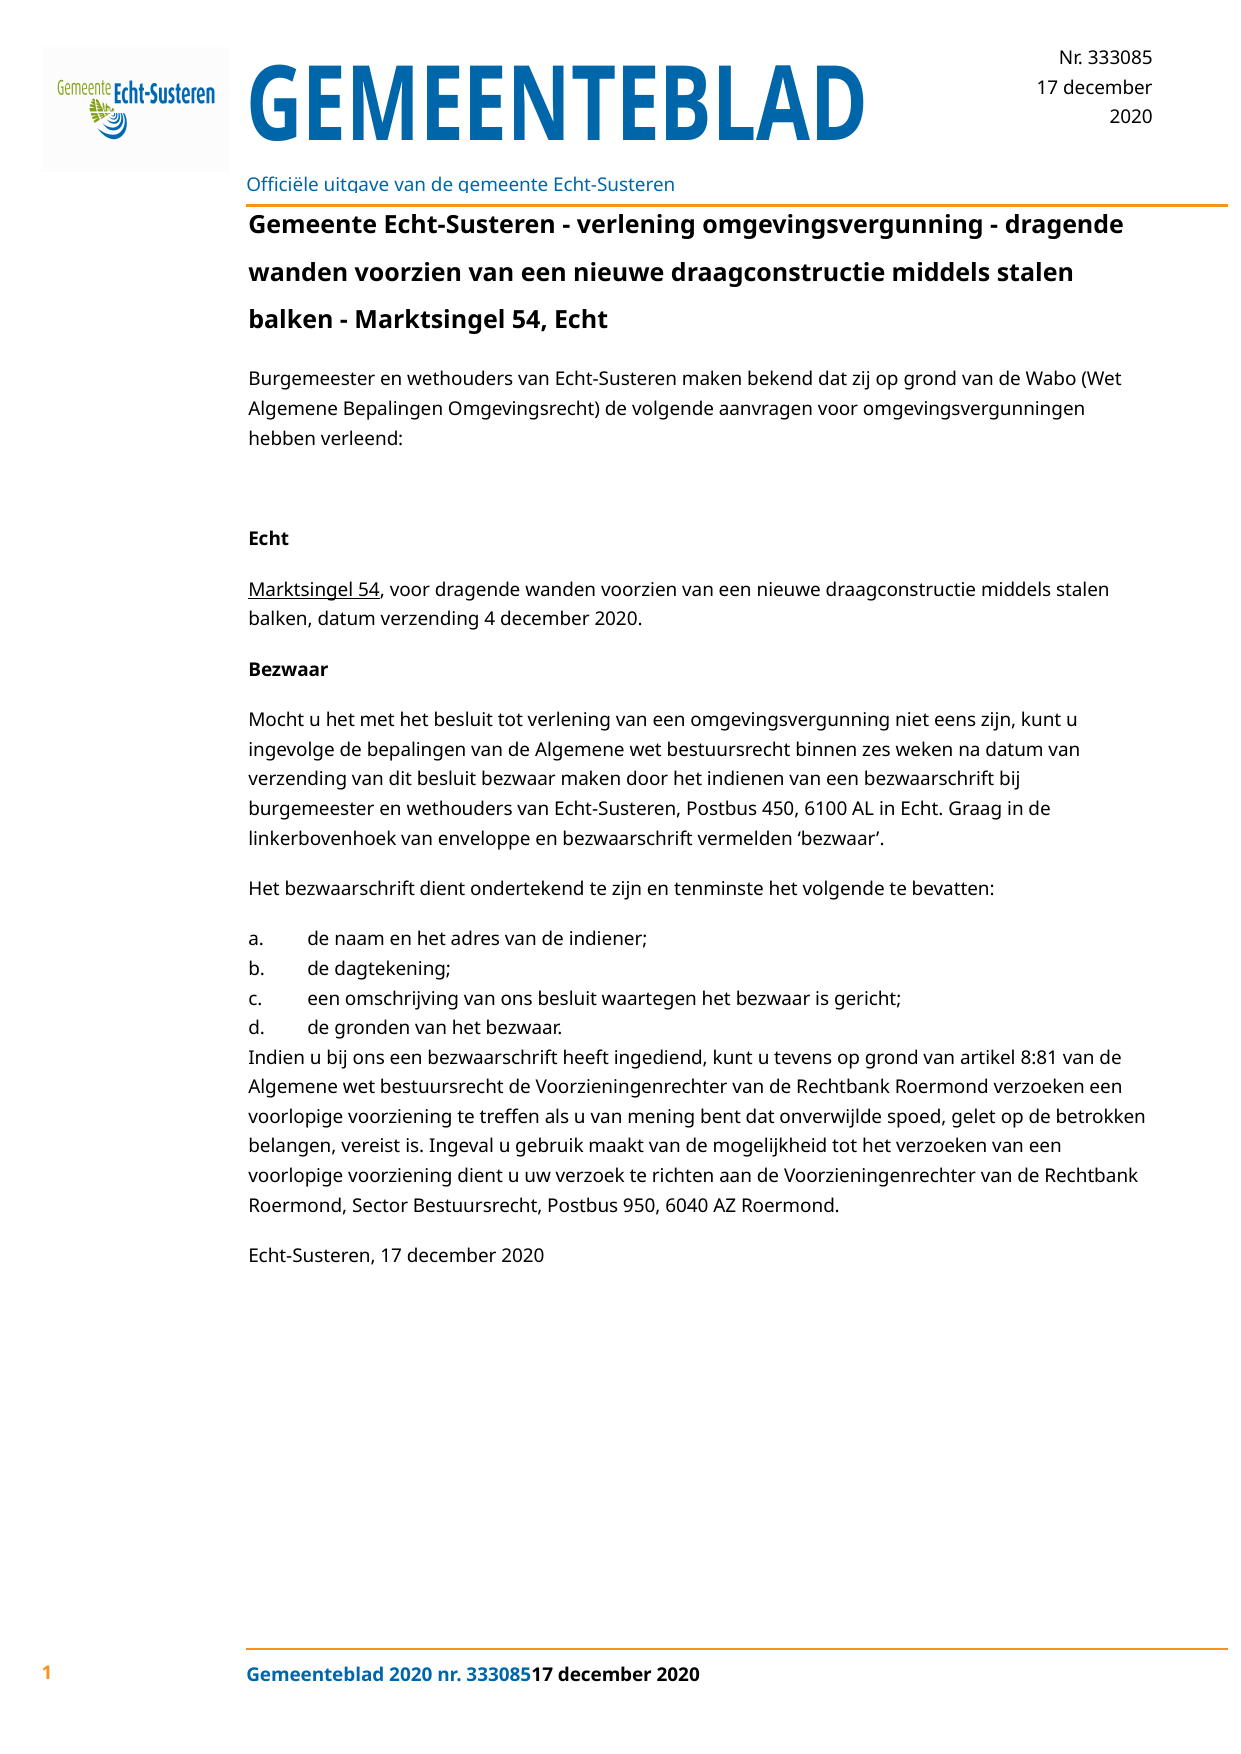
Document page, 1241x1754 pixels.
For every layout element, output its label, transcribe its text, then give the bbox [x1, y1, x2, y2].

text Marktsingel 54, voor dragende wanden voorzien van een nieuwe draagconstructie middels stalen balken, datum verzending 4 december 2020. [248, 576, 1152, 631]
list een omschrijving van ons besluit waartegen het bezwaar is gericht; [248, 985, 1152, 1010]
list de naam en het adres van de indiener; [248, 926, 1152, 951]
text Echt [248, 526, 1152, 551]
text Gemeente Echt-Susteren - verlening omgevingsvergunning - dragende wanden voorzien van een nieuwe draagconstructie middels stalen balken - Marktsingel 54, Echt [248, 207, 1152, 336]
text Burgemeester en wethouders van Echt-Susteren maken bekend dat zij op grond van de Wabo (Wet Algemene Bepalingen Omgevingsrecht) de volgende aanvragen voor omgevingsvergunningen hebben verleend: [248, 366, 1152, 450]
picture [41, 47, 231, 172]
list de dagtekening; [248, 955, 1152, 981]
list de gronden van het bezwaar. [248, 1014, 1152, 1040]
text Indien u bij ons een bezwaarschrift heeft ingediend, kunt u tevens op grond van artikel 8:81 van de Algemene wet bestuursrecht de Voorzieningenrechter van de Rechtbank Roermond verzoeken een voorlopige voorziening te treffen als u van mening bent dat onverwijlde spoed, gelet op de betrokken belangen, vereist is. Ingeval u gebruik maakt van de mogelijkheid tot het verzoeken van een voorlopige voorziening dient u uw verzoek te richten aan de Voorzieningenrechter van de Rechtbank Roermond, Sector Bestuursrecht, Postbus 950, 6040 AZ Roermond. [248, 1044, 1152, 1217]
text Mocht u het met het besluit tot verlening van een omgevingsvergunning niet eens zijn, kunt u ingevolge de bepalingen van de Algemene wet bestuursrecht binnen zes weken na datum van verzending van dit besluit bezwaar maken door het indienen van een bezwaarschrift bij burgemeester en wethouders van Echt-Susteren, Postbus 450, 6100 AL in Echt. Graag in de linkerbovenhoek van enveloppe en bezwaarschrift vermelden ‘bezwaar’. [248, 706, 1152, 850]
text Bezwaar [248, 656, 1152, 682]
text Echt-Susteren, 17 december 2020 [248, 1242, 1152, 1268]
text Het bezwaarschrift dient ondertekend te zijn en tenminste het volgende te bevatten: [248, 875, 1152, 901]
